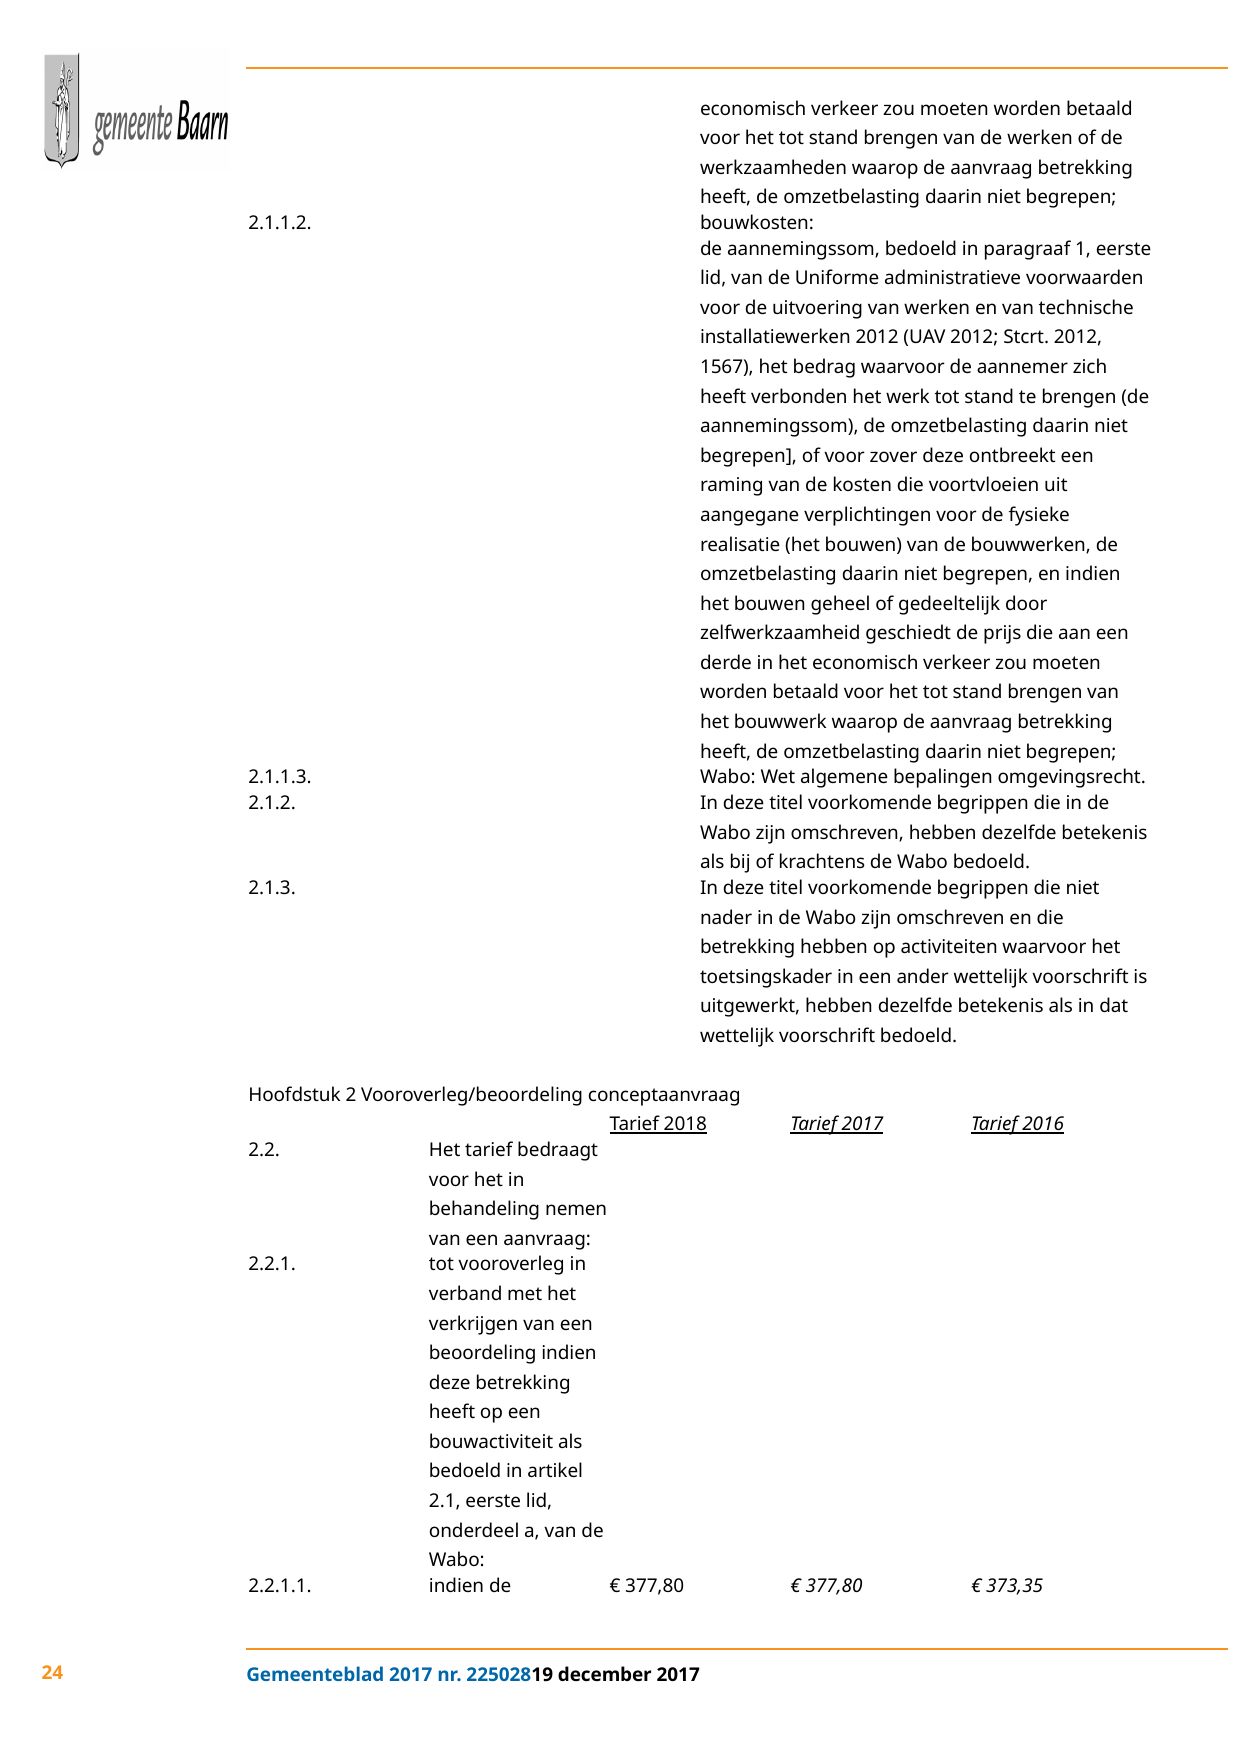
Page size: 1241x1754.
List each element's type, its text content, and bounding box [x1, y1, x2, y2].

table_cell [248, 95, 700, 209]
table_cell 2.2.1.1. [248, 1572, 429, 1598]
table_cell [609, 1136, 790, 1251]
table_cell Het tarief bedraagt voor het in behandeling nemen van een aanvraag: [429, 1136, 609, 1251]
table_cell In deze titel voorkomende begrippen die niet nader in de Wabo zijn omschreven en die betrekking hebben op activiteiten waarvoor het toetsingskader in een ander wettelijk voorschrift is uitgewerkt, hebben dezelfde betekenis als in dat wettelijk voorschrift bedoeld. [700, 874, 1152, 1048]
table_cell economisch verkeer zou moeten worden betaald voor het tot stand brengen van de werken of de werkzaamheden waarop de aanvraag betrekking heeft, de omzetbelasting daarin niet begrepen; [700, 95, 1152, 209]
table_cell 2.1.2. [248, 789, 700, 874]
table_header [248, 1110, 429, 1136]
table_cell 2.1.1.2. [248, 209, 700, 235]
table_header Tarief 2016 [971, 1110, 1152, 1136]
table_cell tot vooroverleg in verband met het verkrijgen van een beoordeling indien deze betrekking heeft op een bouwactiviteit als bedoeld in artikel 2.1, eerste lid, onderdeel a, van de Wabo: [429, 1251, 609, 1572]
table_header [429, 1110, 609, 1136]
table_cell indien de [429, 1572, 609, 1598]
table_cell [971, 1136, 1152, 1251]
table_cell [609, 1251, 790, 1572]
table_cell 2.2.1. [248, 1251, 429, 1572]
table_cell € 377,80 [790, 1572, 971, 1598]
table_cell [790, 1251, 971, 1572]
table_cell € 373,35 [971, 1572, 1152, 1598]
table_cell bouwkosten: [700, 209, 1152, 235]
table_header Tarief 2017 [790, 1110, 971, 1136]
table_cell Wabo: Wet algemene bepalingen omgevingsrecht. [700, 764, 1152, 789]
picture [41, 47, 231, 172]
table_cell In deze titel voorkomende begrippen die in de Wabo zijn omschreven, hebben dezelfde betekenis als bij of krachtens de Wabo bedoeld. [700, 789, 1152, 874]
table_cell 2.1.1.3. [248, 764, 700, 789]
text Hoofdstuk 2 Vooroverleg/beoordeling conceptaanvraag [248, 1081, 1152, 1106]
table_header Tarief 2018 [609, 1110, 790, 1136]
table_cell [971, 1251, 1152, 1572]
table_cell 2.1.3. [248, 874, 700, 1048]
table_cell de aannemingssom, bedoeld in paragraaf 1, eerste lid, van de Uniforme administratieve voorwaarden voor de uitvoering van werken en van technische installatiewerken 2012 (UAV 2012; Stcrt. 2012, 1567), het bedrag waarvoor de aannemer zich heeft verbonden het werk tot stand te brengen (de aannemingssom), de omzetbelasting daarin niet begrepen], of voor zover deze ontbreekt een raming van de kosten die voortvloeien uit aangegane verplichtingen voor de fysieke realisatie (het bouwen) van de bouwwerken, de omzetbelasting daarin niet begrepen, en indien het bouwen geheel of gedeeltelijk door zelfwerkzaamheid geschiedt de prijs die aan een derde in het economisch verkeer zou moeten worden betaald voor het tot stand brengen van het bouwwerk waarop de aanvraag betrekking heeft, de omzetbelasting daarin niet begrepen; [700, 235, 1152, 764]
table_cell € 377,80 [609, 1572, 790, 1598]
table_cell [248, 235, 700, 764]
table_cell [790, 1136, 971, 1251]
table_cell 2.2. [248, 1136, 429, 1251]
